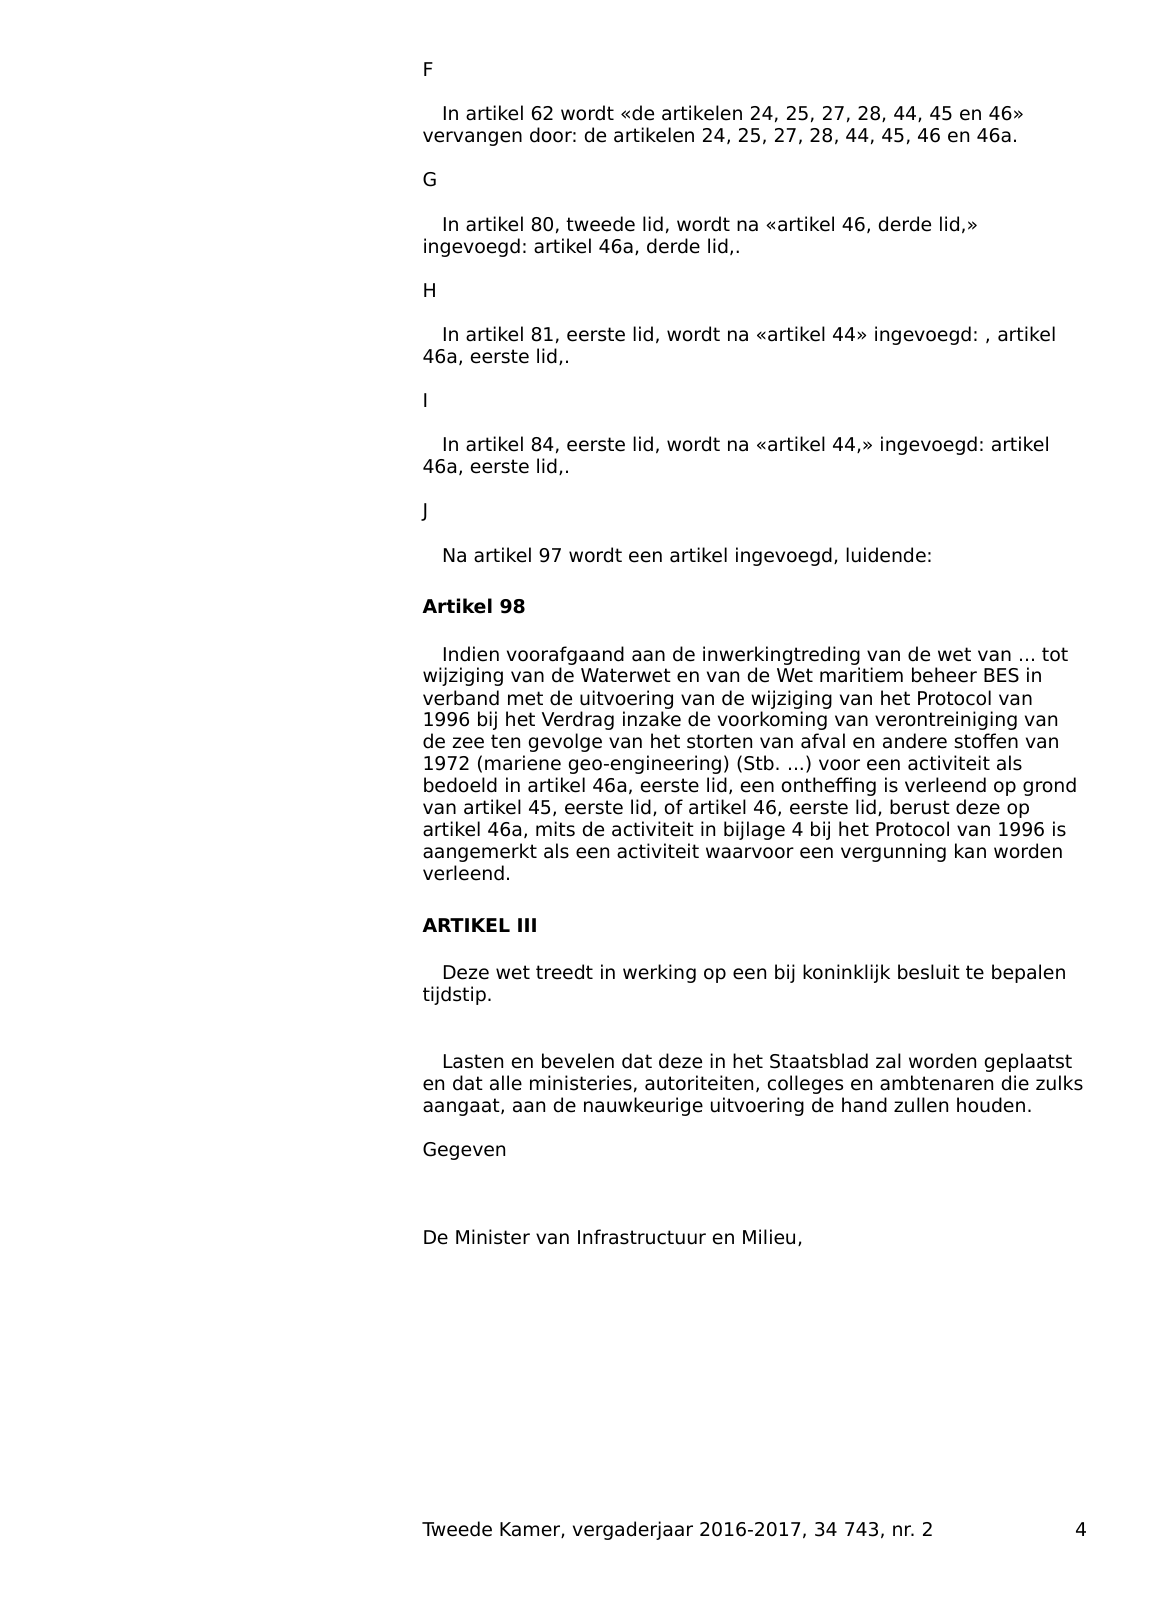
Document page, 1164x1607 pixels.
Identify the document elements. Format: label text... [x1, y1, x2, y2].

text H [422, 280, 1087, 302]
text G [422, 169, 1087, 191]
text Indien voorafgaand aan de inwerkingtreding van de wet van ... tot wijziging van de Waterwet en van de Wet maritiem beheer BES in verband met de uitvoering van de wijziging van het Protocol van 1996 bij het Verdrag inzake de voorkoming van verontreiniging van de zee ten gevolge van het storten van afval en andere stoffen van 1972 (mariene geo-engineering) (Stb. ...) voor een activiteit als bedoeld in artikel 46a, eerste lid, een ontheffing is verleend op grond van artikel 45, eerste lid, of artikel 46, eerste lid, berust deze op artikel 46a, mits de activiteit in bijlage 4 bij het Protocol van 1996 is aangemerkt als een activiteit waarvoor een vergunning kan worden verleend. [422, 643, 1087, 885]
text In artikel 80, tweede lid, wordt na «artikel 46, derde lid,» ingevoegd: artikel 46a, derde lid,. [422, 213, 1087, 257]
text I [422, 390, 1087, 412]
text Gegeven [422, 1139, 1087, 1161]
subtitle Artikel 98 [422, 596, 1087, 618]
text In artikel 84, eerste lid, wordt na «artikel 44,» ingevoegd: artikel 46a, eerste lid,. [422, 434, 1087, 478]
text In artikel 81, eerste lid, wordt na «artikel 44» ingevoegd: , artikel 46a, eerste lid,. [422, 324, 1087, 368]
text Na artikel 97 wordt een artikel ingevoegd, luidende: [422, 544, 1087, 566]
subtitle ARTIKEL III [422, 915, 1087, 937]
text De Minister van Infrastructuur en Milieu, [422, 1227, 1087, 1249]
text In artikel 62 wordt «de artikelen 24, 25, 27, 28, 44, 45 en 46» vervangen door: de artikelen 24, 25, 27, 28, 44, 45, 46 en 46a. [422, 103, 1087, 147]
text J [422, 500, 1087, 522]
text Lasten en bevelen dat deze in het Staatsblad zal worden geplaatst en dat alle ministeries, autoriteiten, colleges en ambtenaren die zulks aangaat, aan de nauwkeurige uitvoering de hand zullen houden. [422, 1051, 1087, 1116]
text F [422, 59, 1087, 81]
text Deze wet treedt in werking op een bij koninklijk besluit te bepalen tijdstip. [422, 962, 1087, 1006]
